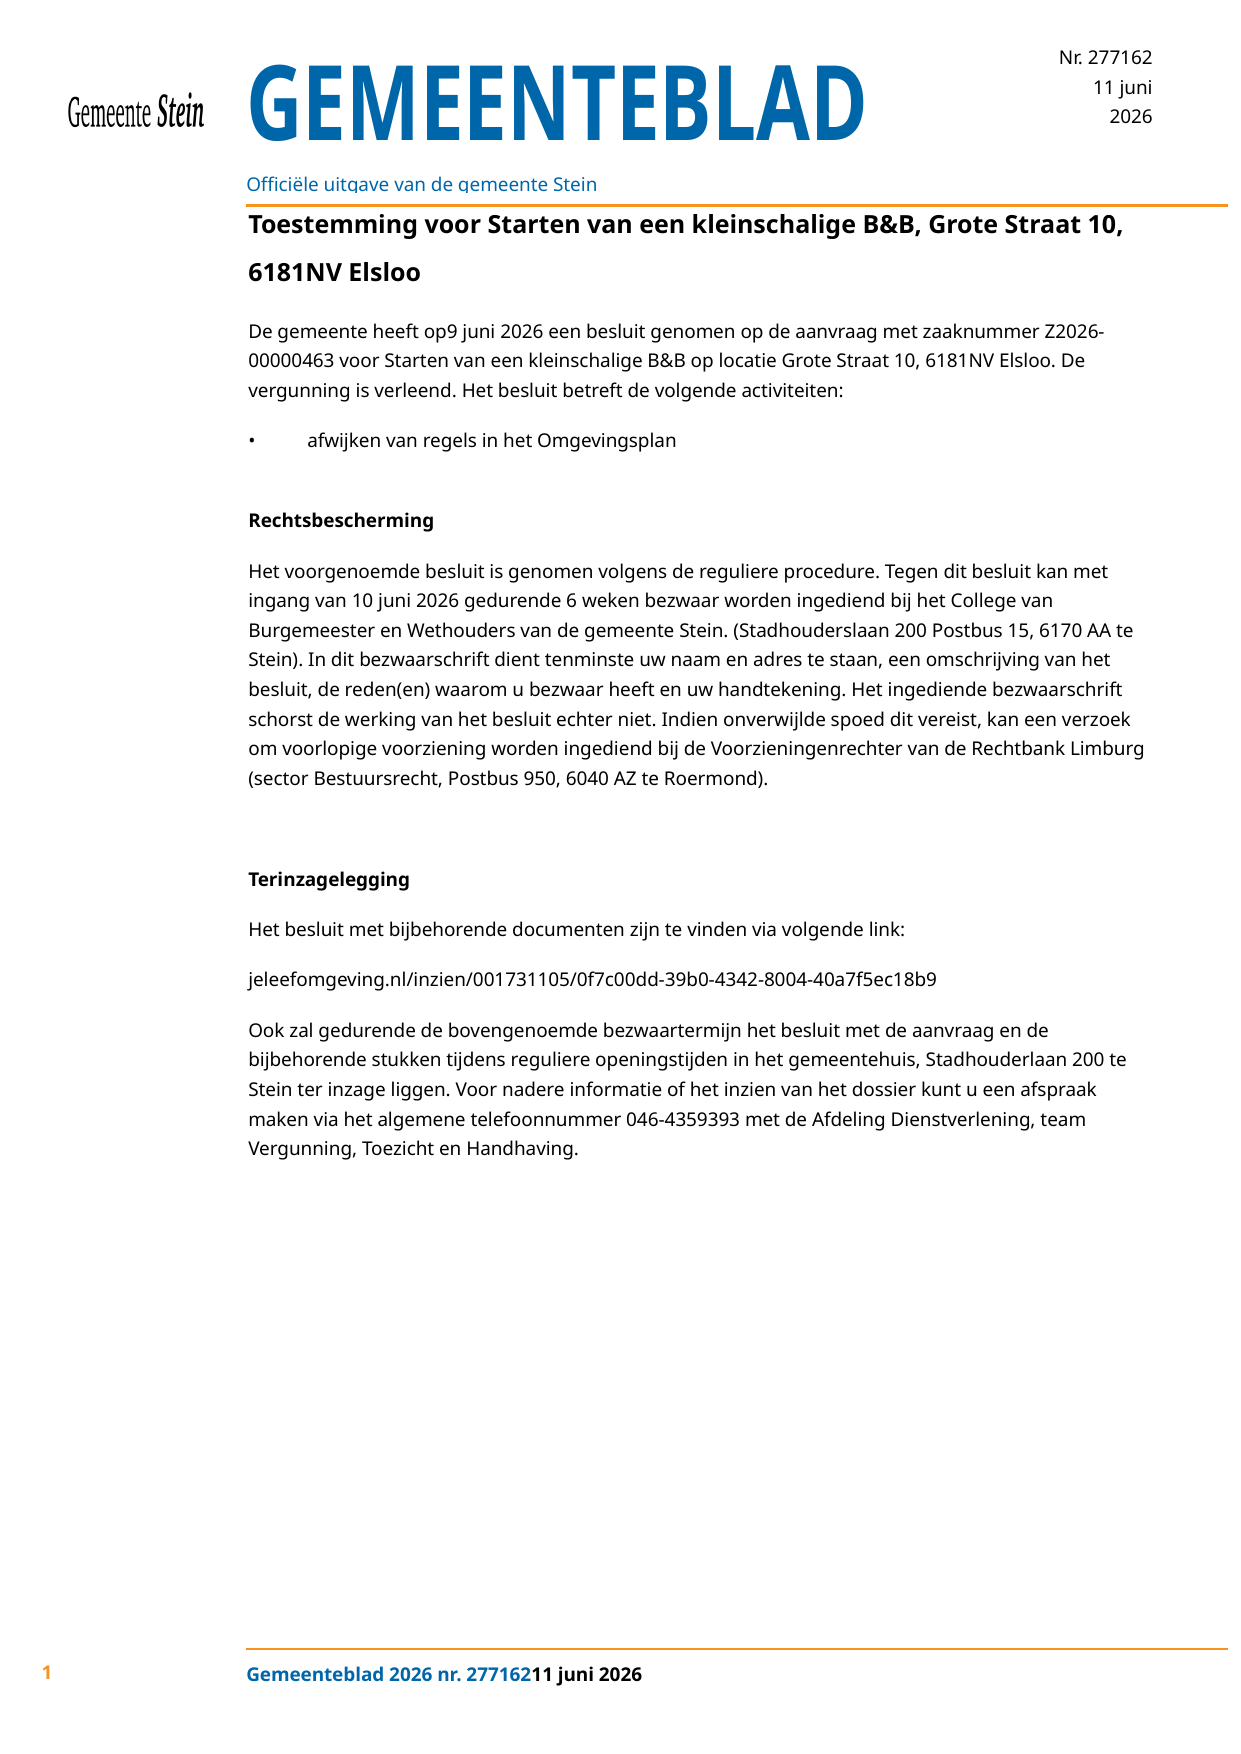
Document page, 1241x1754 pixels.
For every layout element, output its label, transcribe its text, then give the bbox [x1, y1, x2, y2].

text Toestemming voor Starten van een kleinschalige B&B, Grote Straat 10, 6181NV Elsloo [248, 207, 1152, 288]
text Het besluit met bijbehorende documenten zijn te vinden via volgende link: [248, 916, 1152, 942]
text Terinzagelegging [248, 866, 1152, 892]
text Rechtsbescherming [248, 507, 1152, 533]
text Ook zal gedurende de bovengenoemde bezwaartermijn het besluit met de aanvraag en de bijbehorende stukken tijdens reguliere openingstijden in het gemeentehuis, Stadhouderlaan 200 te Stein ter inzage liggen. Voor nadere informatie of het inzien van het dossier kunt u een afspraak maken via het algemene telefoonnummer 046-4359393 met de Afdeling Dienstverlening, team Vergunning, Toezicht en Handhaving. [248, 1017, 1152, 1161]
picture [41, 47, 231, 172]
text Het voorgenoemde besluit is genomen volgens de reguliere procedure. Tegen dit besluit kan met ingang van 10 juni 2026 gedurende 6 weken bezwaar worden ingediend bij het College van Burgemeester en Wethouders van de gemeente Stein. (Stadhouderslaan 200 Postbus 15, 6170 AA te Stein). In dit bezwaarschrift dient tenminste uw naam en adres te staan, een omschrijving van het besluit, de reden(en) waarom u bezwaar heeft en uw handtekening. Het ingediende bezwaarschrift schorst de werking van het besluit echter niet. Indien onverwijlde spoed dit vereist, kan een verzoek om voorlopige voorziening worden ingediend bij de Voorzieningenrechter van de Rechtbank Limburg (sector Bestuursrecht, Postbus 950, 6040 AZ te Roermond). [248, 558, 1152, 791]
list afwijken van regels in het Omgevingsplan [248, 427, 1152, 453]
text jeleefomgeving.nl/inzien/001731105/0f7c00dd-39b0-4342-8004-40a7f5ec18b9 [248, 967, 1152, 992]
text De gemeente heeft op9 juni 2026 een besluit genomen op de aanvraag met zaaknummer Z2026-00000463 voor Starten van een kleinschalige B&B op locatie Grote Straat 10, 6181NV Elsloo. De vergunning is verleend. Het besluit betreft de volgende activiteiten: [248, 318, 1152, 403]
